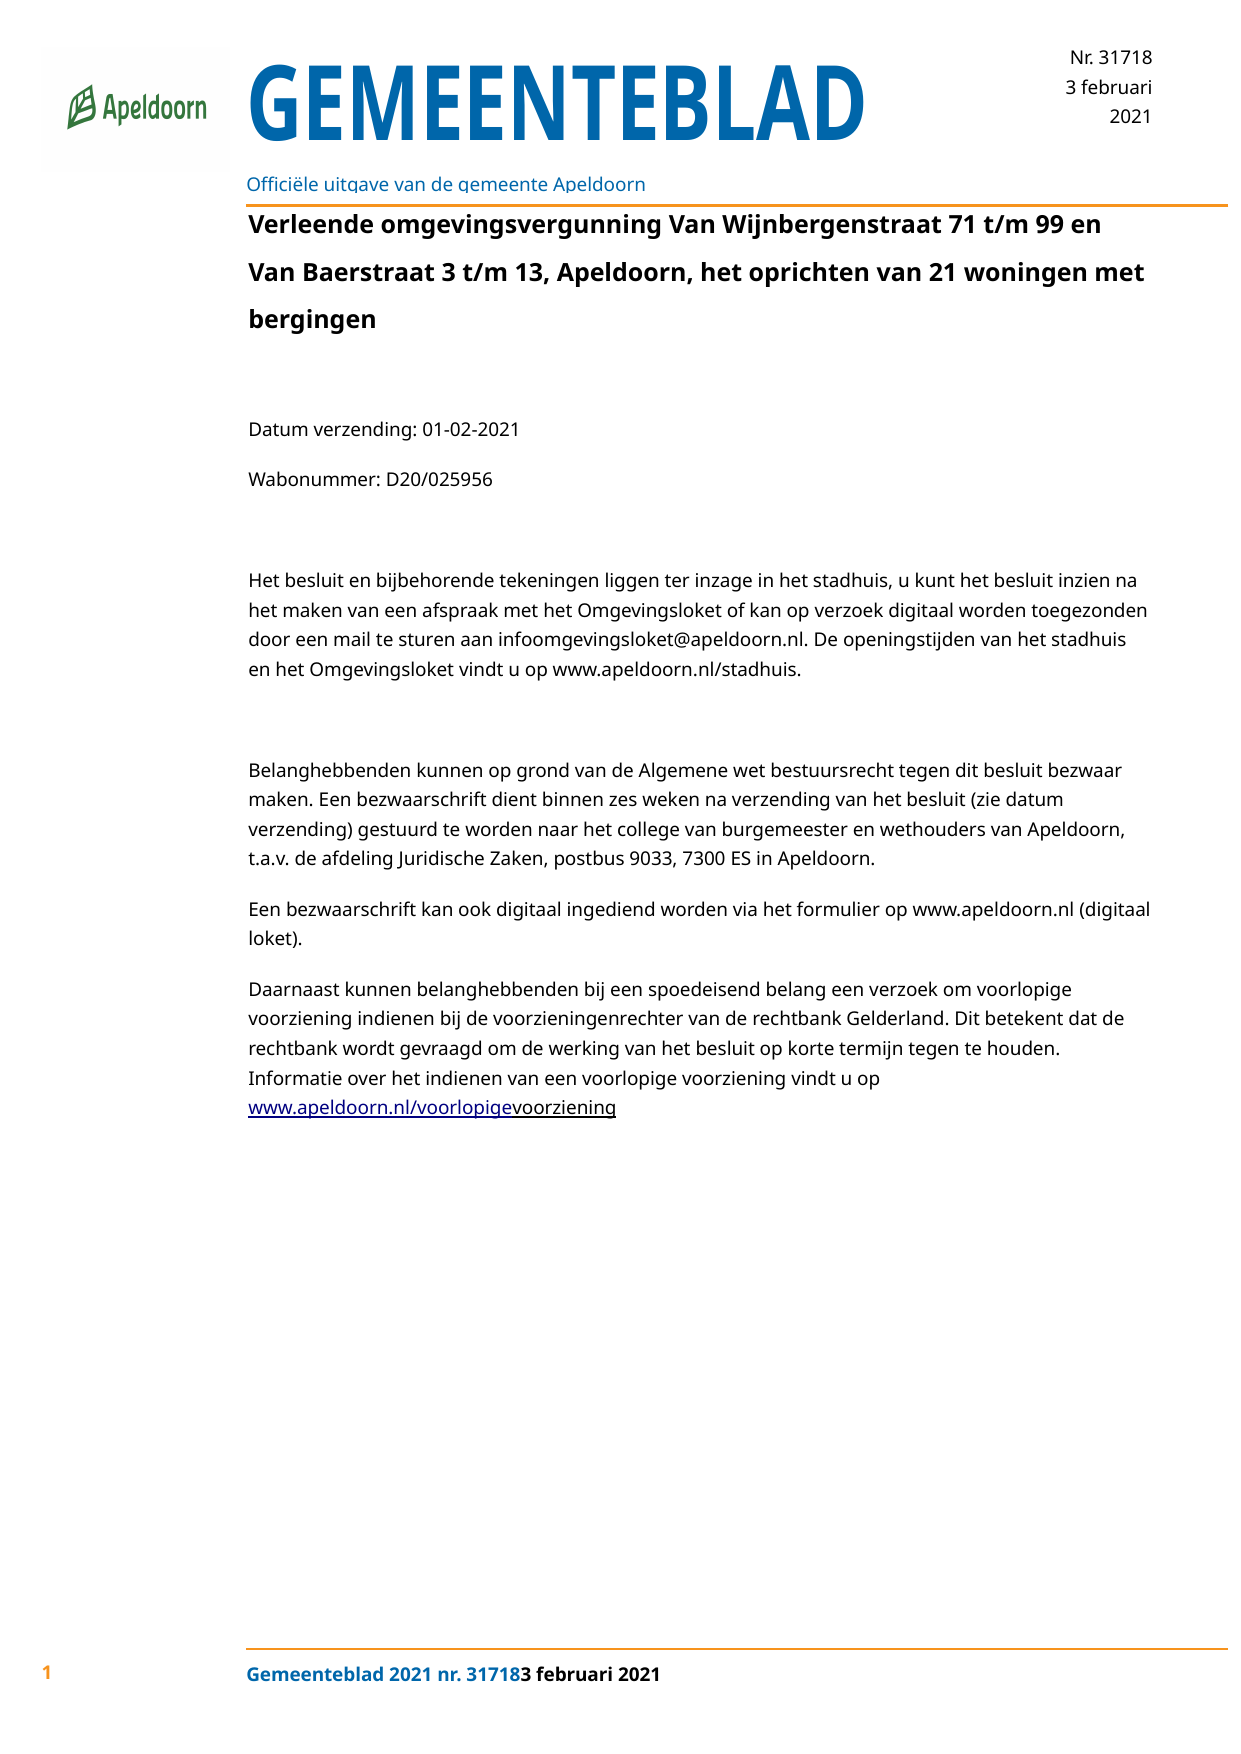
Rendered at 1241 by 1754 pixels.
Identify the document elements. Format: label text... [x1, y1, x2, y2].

text Verleende omgevingsvergunning Van Wijnbergenstraat 71 t/m 99 en Van Baerstraat 3 t/m 13, Apeldoorn, het oprichten van 21 woningen met bergingen [248, 207, 1152, 336]
text Het besluit en bijbehorende tekeningen liggen ter inzage in het stadhuis, u kunt het besluit inzien na het maken van een afspraak met het Omgevingsloket of kan op verzoek digitaal worden toegezonden door een mail te sturen aan infoomgevingsloket@apeldoorn.nl. De openingstijden van het stadhuis en het Omgevingsloket vindt u op www.apeldoorn.nl/stadhuis. [248, 567, 1152, 682]
text Daarnaast kunnen belanghebbenden bij een spoedeisend belang een verzoek om voorlopige voorziening indienen bij de voorzieningenrechter van de rechtbank Gelderland. Dit betekent dat de rechtbank wordt gevraagd om de werking van het besluit op korte termijn tegen te houden. Informatie over het indienen van een voorlopige voorziening vindt u op www.apeldoorn.nl/voorlopigevoorziening [248, 976, 1152, 1120]
text Datum verzending: 01-02-2021 [248, 416, 1152, 442]
picture [41, 47, 231, 172]
text Belanghebbenden kunnen op grond van de Algemene wet bestuursrecht tegen dit besluit bezwaar maken. Een bezwaarschrift dient binnen zes weken na verzending van het besluit (zie datum verzending) gestuurd te worden naar het college van burgemeester en wethouders van Apeldoorn, t.a.v. de afdeling Juridische Zaken, postbus 9033, 7300 ES in Apeldoorn. [248, 757, 1152, 871]
text Wabonummer: D20/025956 [248, 466, 1152, 492]
text Een bezwaarschrift kan ook digitaal ingediend worden via het formulier op www.apeldoorn.nl (digitaal loket). [248, 896, 1152, 951]
